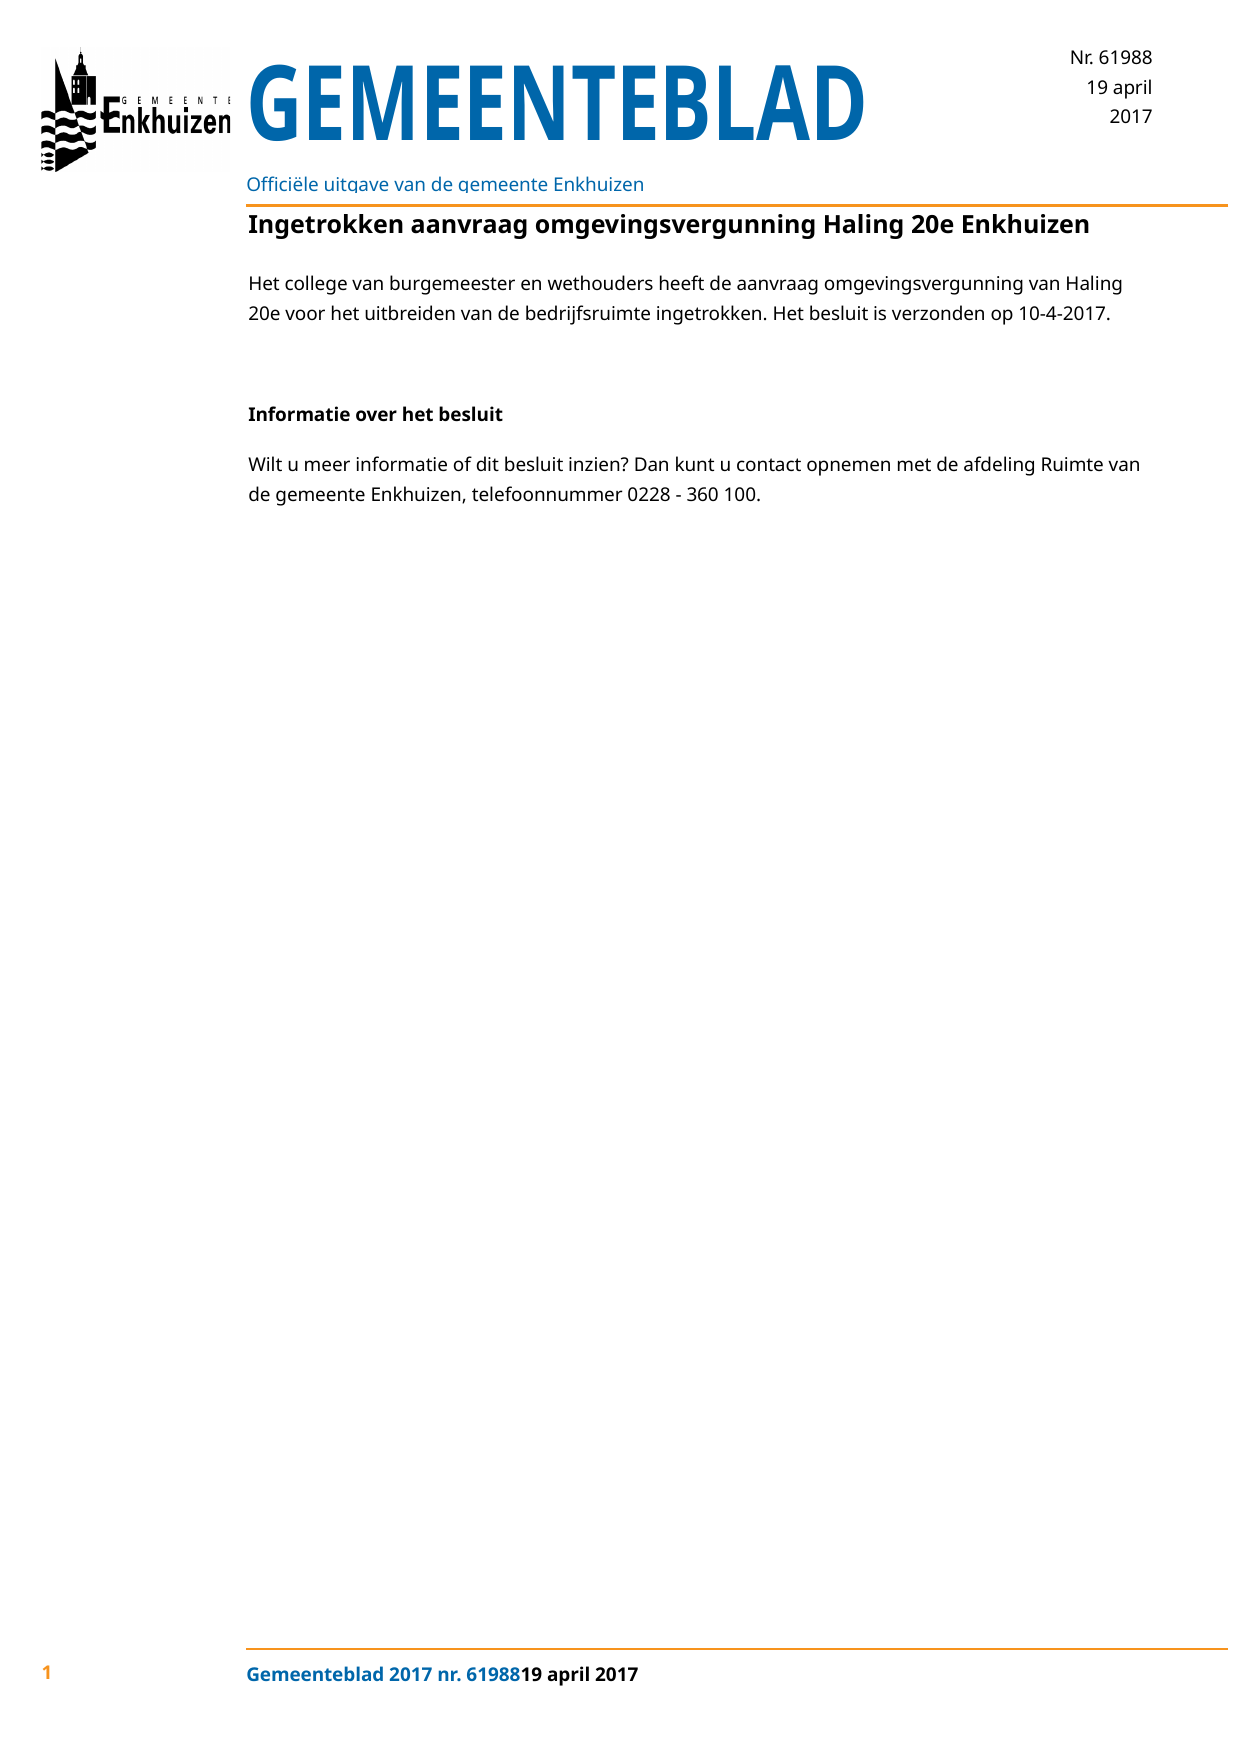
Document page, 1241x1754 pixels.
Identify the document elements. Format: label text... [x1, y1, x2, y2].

text Ingetrokken aanvraag omgevingsvergunning Haling 20e Enkhuizen [248, 207, 1152, 241]
text Het college van burgemeester en wethouders heeft de aanvraag omgevingsvergunning van Haling 20e voor het uitbreiden van de bedrijfsruimte ingetrokken. Het besluit is verzonden op 10-4-2017. [248, 270, 1152, 326]
text Wilt u meer informatie of dit besluit inzien? Dan kunt u contact opnemen met de afdeling Ruimte van de gemeente Enkhuizen, telefoonnummer 0228 - 360 100. [248, 451, 1152, 506]
text Informatie over het besluit [248, 401, 1152, 426]
picture [41, 47, 231, 172]
